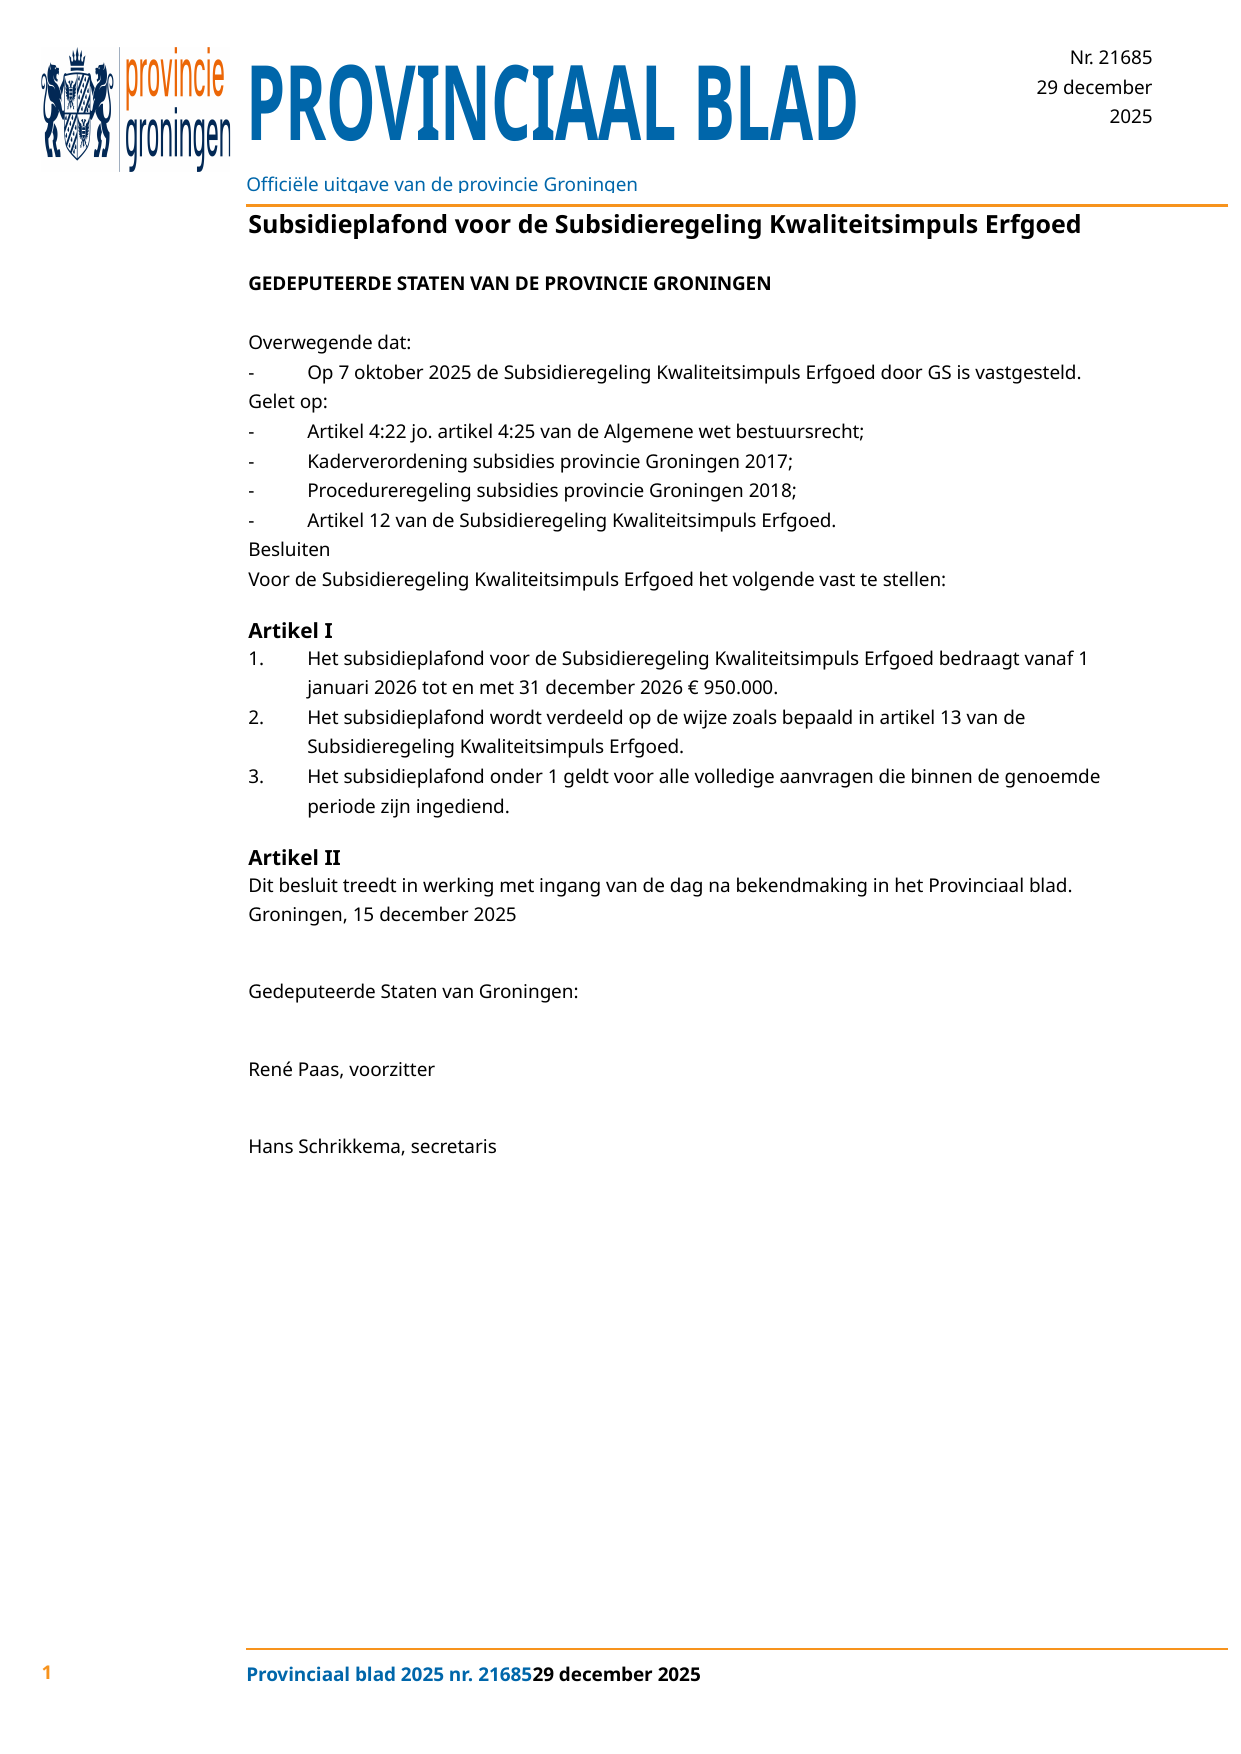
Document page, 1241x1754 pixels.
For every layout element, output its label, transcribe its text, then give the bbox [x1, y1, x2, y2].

text Dit besluit treedt in werking met ingang van de dag na bekendmaking in het Provinciaal blad. [248, 872, 1152, 897]
text GEDEPUTEERDE STATEN VAN DE PROVINCIE GRONINGEN [248, 270, 1152, 296]
text Artikel II [248, 843, 1152, 872]
text Voor de Subsidieregeling Kwaliteitsimpuls Erfgoed het volgende vast te stellen: [248, 566, 1152, 592]
text Hans Schrikkema, secretaris [248, 1133, 1152, 1159]
text Overwegende dat: [248, 329, 1152, 355]
list Het subsidieplafond voor de Subsidieregeling Kwaliteitsimpuls Erfgoed bedraagt vanaf 1 januari 2026 tot en met 31 december 2026 € 950.000. [248, 645, 1152, 700]
list Het subsidieplafond wordt verdeeld op de wijze zoals bepaald in artikel 13 van de Subsidieregeling Kwaliteitsimpuls Erfgoed. [248, 704, 1152, 759]
text Artikel I [248, 617, 1152, 645]
picture [41, 47, 231, 172]
list Op 7 oktober 2025 de Subsidieregeling Kwaliteitsimpuls Erfgoed door GS is vastgesteld. [248, 359, 1152, 385]
text Groningen, 15 december 2025 [248, 901, 1152, 927]
list Het subsidieplafond onder 1 geldt voor alle volledige aanvragen die binnen de genoemde periode zijn ingediend. [248, 763, 1152, 819]
list Procedureregeling subsidies provincie Groningen 2018; [248, 477, 1152, 503]
text Besluiten [248, 537, 1152, 562]
list Artikel 12 van de Subsidieregeling Kwaliteitsimpuls Erfgoed. [248, 507, 1152, 533]
text Gedeputeerde Staten van Groningen: [248, 978, 1152, 1004]
list Artikel 4:22 jo. artikel 4:25 van de Algemene wet bestuursrecht; [248, 418, 1152, 444]
text René Paas, voorzitter [248, 1056, 1152, 1081]
list Kaderverordening subsidies provincie Groningen 2017; [248, 448, 1152, 473]
text Subsidieplafond voor de Subsidieregeling Kwaliteitsimpuls Erfgoed [248, 207, 1152, 241]
text Gelet op: [248, 389, 1152, 414]
